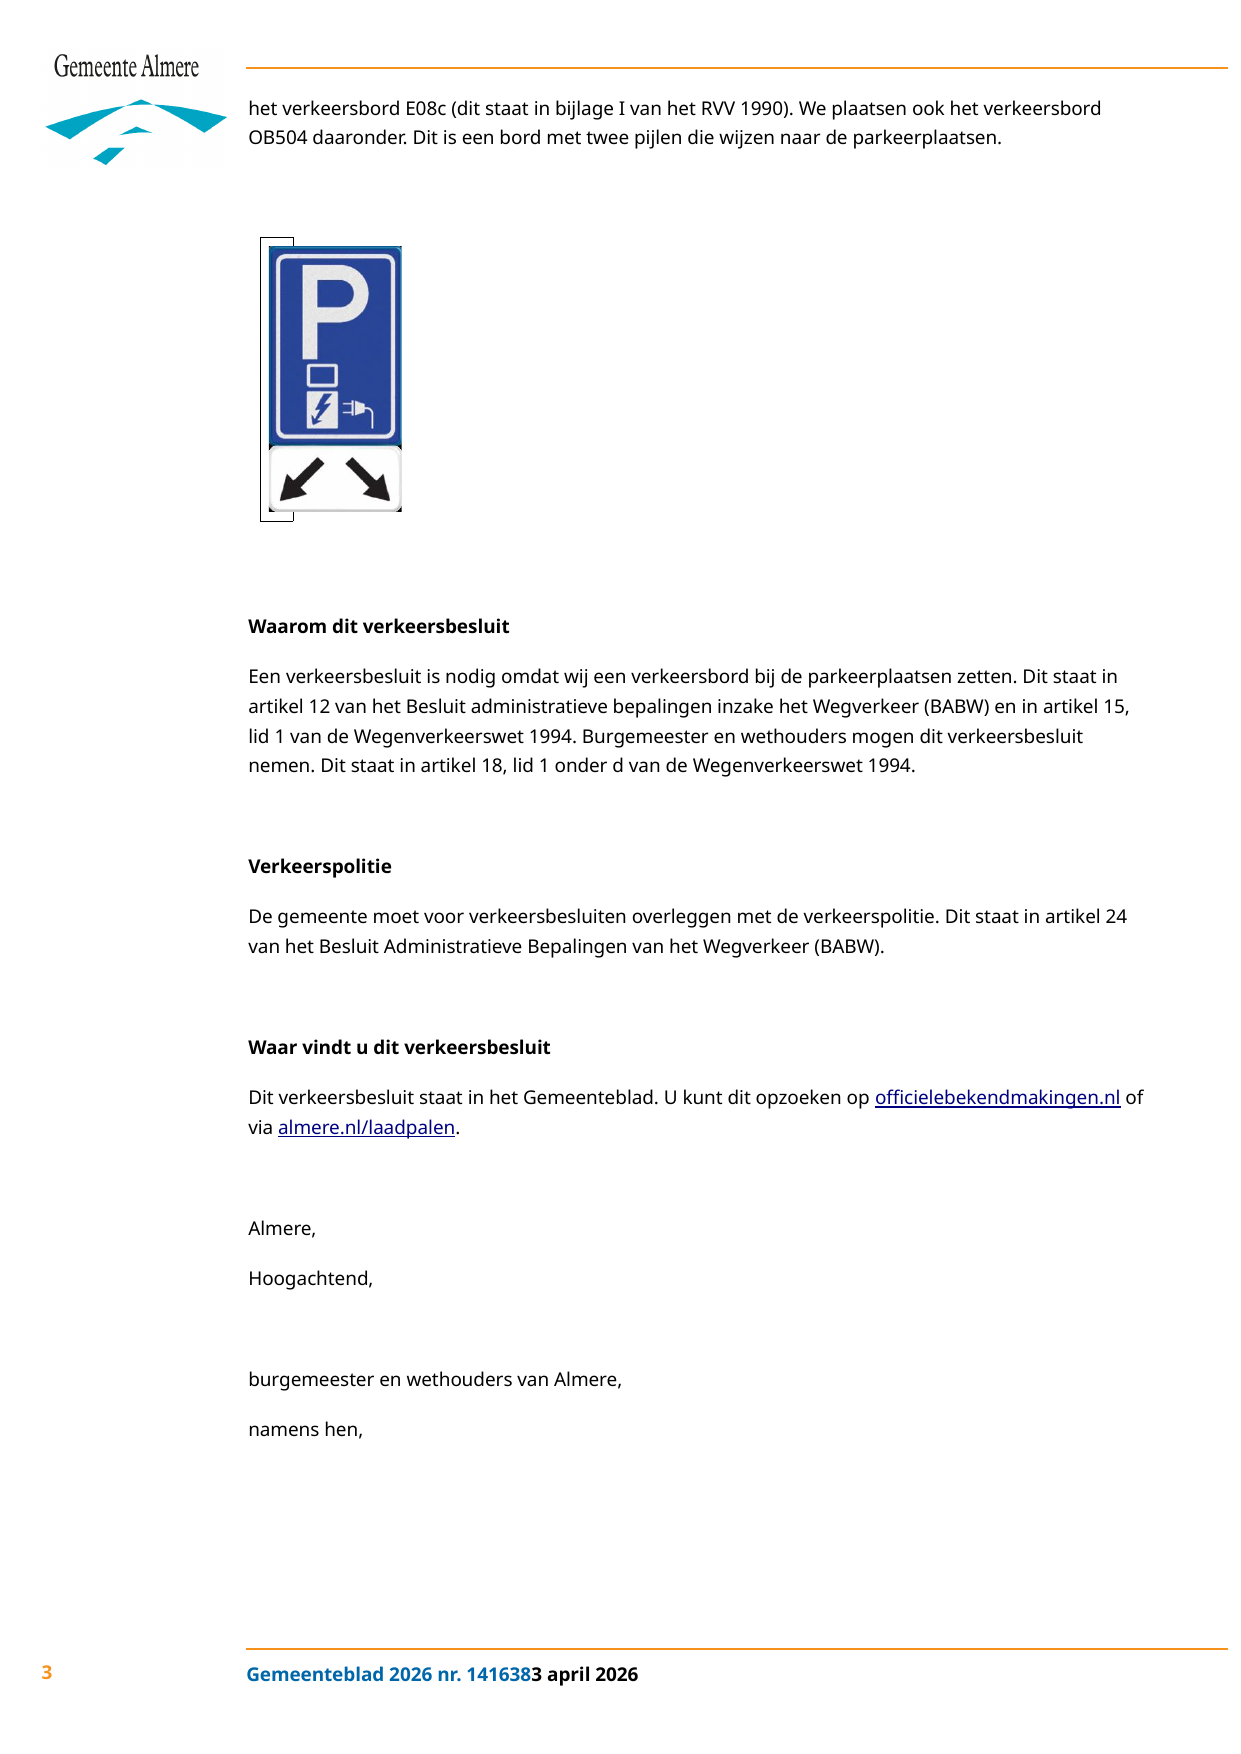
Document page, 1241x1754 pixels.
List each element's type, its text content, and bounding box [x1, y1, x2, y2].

text Een verkeersbesluit is nodig omdat wij een verkeersbord bij de parkeerplaatsen zetten. Dit staat in artikel 12 van het Besluit administratieve bepalingen inzake het Wegverkeer (BABW) en in artikel 15, lid 1 van de Wegenverkeerswet 1994. Burgemeester en wethouders mogen dit verkeersbesluit nemen. Dit staat in artikel 18, lid 1 onder d van de Wegenverkeerswet 1994. [248, 664, 1152, 778]
text het verkeersbord E08c (dit staat in bijlage I van het RVV 1990). We plaatsen ook het verkeersbord OB504 daaronder. Dit is een bord met twee pijlen die wijzen naar de parkeerplaatsen. [248, 95, 1152, 150]
picture [41, 47, 231, 172]
text Dit verkeersbesluit staat in het Gemeenteblad. U kunt dit opzoeken op officielebekendmakingen.nl of via almere.nl/laadpalen. [248, 1084, 1152, 1140]
text Waarom dit verkeersbesluit [248, 613, 1152, 639]
text De gemeente moet voor verkeersbesluiten overleggen met de verkeerspolitie. Dit staat in artikel 24 van het Besluit Administratieve Bepalingen van het Wegverkeer (BABW). [248, 904, 1152, 959]
text Hoogachtend, [248, 1265, 1152, 1291]
picture [268, 246, 402, 512]
text namens hen, [248, 1417, 1152, 1442]
text burgemeester en wethouders van Almere, [248, 1366, 1152, 1392]
text Verkeerspolitie [248, 853, 1152, 879]
text Waar vindt u dit verkeersbesluit [248, 1034, 1152, 1060]
text Almere, [248, 1215, 1152, 1241]
